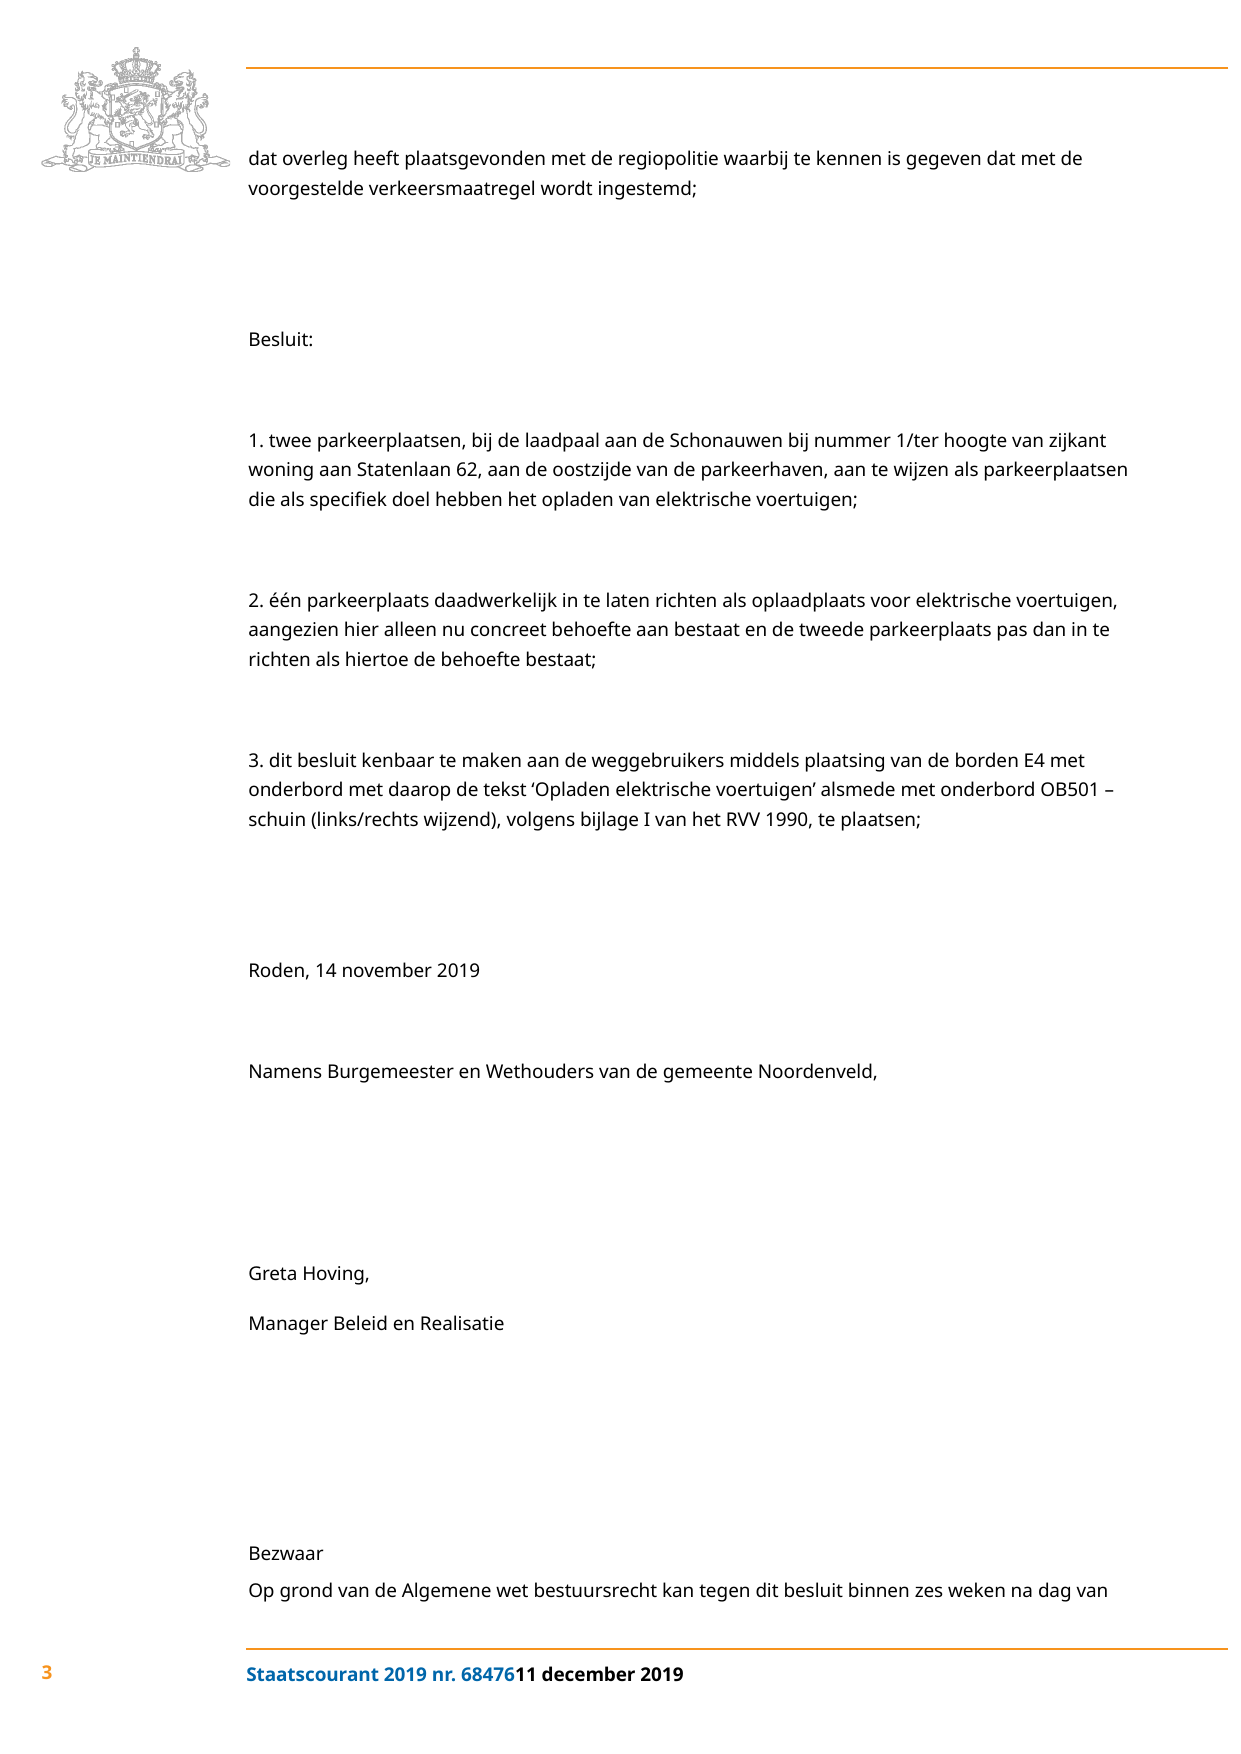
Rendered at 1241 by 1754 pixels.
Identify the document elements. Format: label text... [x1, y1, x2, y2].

text Besluit: [248, 326, 1152, 352]
text 2. één parkeerplaats daadwerkelijk in te laten richten als oplaadplaats voor elektrische voertuigen, aangezien hier alleen nu concreet behoefte aan bestaat en de tweede parkeerplaats pas dan in te richten als hiertoe de behoefte bestaat; [248, 587, 1152, 672]
text Namens Burgemeester en Wethouders van de gemeente Noordenveld, [248, 1058, 1152, 1084]
text 1. twee parkeerplaatsen, bij de laadpaal aan de Schonauwen bij nummer 1/ter hoogte van zijkant woning aan Statenlaan 62, aan de oostzijde van de parkeerhaven, aan te wijzen als parkeerplaatsen die als specifiek doel hebben het opladen van elektrische voertuigen; [248, 427, 1152, 512]
text 3. dit besluit kenbaar te maken aan de weggebruikers middels plaatsing van de borden E4 met onderbord met daarop de tekst ‘Opladen elektrische voertuigen’ alsmede met onderbord OB501 – schuin (links/rechts wijzend), volgens bijlage I van het RVV 1990, te plaatsen; [248, 747, 1152, 832]
text Greta Hoving, [248, 1260, 1152, 1286]
text dat overleg heeft plaatsgevonden met de regiopolitie waarbij te kennen is gegeven dat met de voorgestelde verkeersmaatregel wordt ingestemd; [248, 145, 1152, 201]
picture [41, 47, 231, 172]
text Op grond van de Algemene wet bestuursrecht kan tegen dit besluit binnen zes weken na dag van [248, 1582, 1152, 1602]
text Manager Beleid en Realisatie [248, 1310, 1152, 1336]
text Bezwaar [248, 1545, 1152, 1564]
text Roden, 14 november 2019 [248, 957, 1152, 983]
